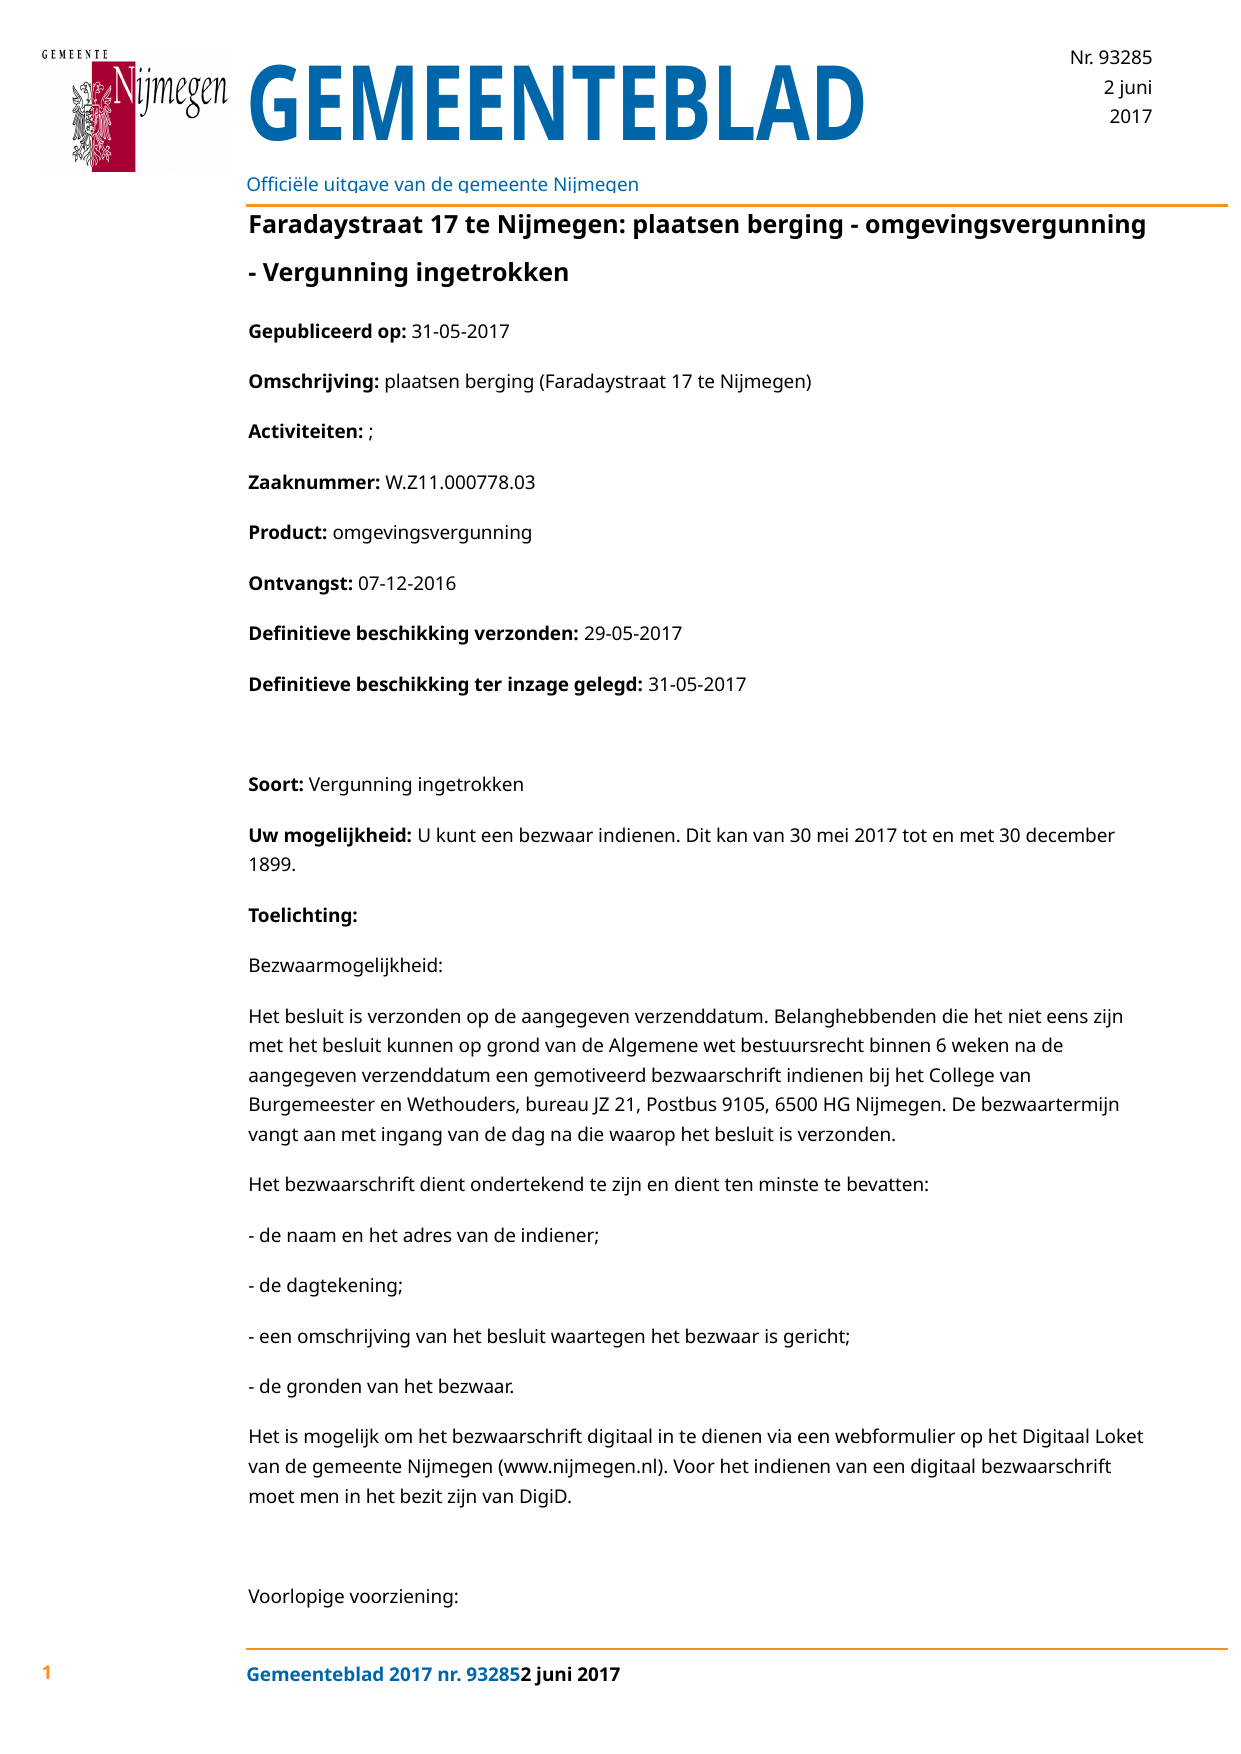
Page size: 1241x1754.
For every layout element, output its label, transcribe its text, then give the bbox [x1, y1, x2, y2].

text Soort: Vergunning ingetrokken [248, 772, 1152, 797]
text Omschrijving: plaatsen berging (Faradaystraat 17 te Nijmegen) [248, 368, 1152, 394]
text Activiteiten: ; [248, 419, 1152, 444]
picture [41, 47, 231, 172]
text - de naam en het adres van de indiener; [248, 1222, 1152, 1248]
text Definitieve beschikking ter inzage gelegd: 31-05-2017 [248, 671, 1152, 697]
text Het bezwaarschrift dient ondertekend te zijn en dient ten minste te bevatten: [248, 1172, 1152, 1197]
text Product: omgevingsvergunning [248, 519, 1152, 545]
text Voorlopige voorziening: [248, 1584, 1152, 1609]
text Het is mogelijk om het bezwaarschrift digitaal in te dienen via een webformulier op het Digitaal Loket van de gemeente Nijmegen (www.nijmegen.nl). Voor het indienen van een digitaal bezwaarschrift moet men in het bezit zijn van DigiD. [248, 1424, 1152, 1509]
text - de gronden van het bezwaar. [248, 1373, 1152, 1399]
text Toelichting: [248, 902, 1152, 928]
text Gepubliceerd op: 31-05-2017 [248, 318, 1152, 344]
text - de dagtekening; [248, 1272, 1152, 1298]
text Definitieve beschikking verzonden: 29-05-2017 [248, 620, 1152, 646]
text Uw mogelijkheid: U kunt een bezwaar indienen. Dit kan van 30 mei 2017 tot en met 30 december 1899. [248, 822, 1152, 877]
text Zaaknummer: W.Z11.000778.03 [248, 469, 1152, 495]
text Faradaystraat 17 te Nijmegen: plaatsen berging - omgevingsvergunning - Vergunning ingetrokken [248, 207, 1152, 288]
text - een omschrijving van het besluit waartegen het bezwaar is gericht; [248, 1323, 1152, 1349]
text Het besluit is verzonden op de aangegeven verzenddatum. Belanghebbenden die het niet eens zijn met het besluit kunnen op grond van de Algemene wet bestuursrecht binnen 6 weken na de aangegeven verzenddatum een gemotiveerd bezwaarschrift indienen bij het College van Burgemeester en Wethouders, bureau JZ 21, Postbus 9105, 6500 HG Nijmegen. De bezwaartermijn vangt aan met ingang van de dag na die waarop het besluit is verzonden. [248, 1003, 1152, 1147]
text Ontvangst: 07-12-2016 [248, 570, 1152, 596]
text Bezwaarmogelijkheid: [248, 952, 1152, 978]
